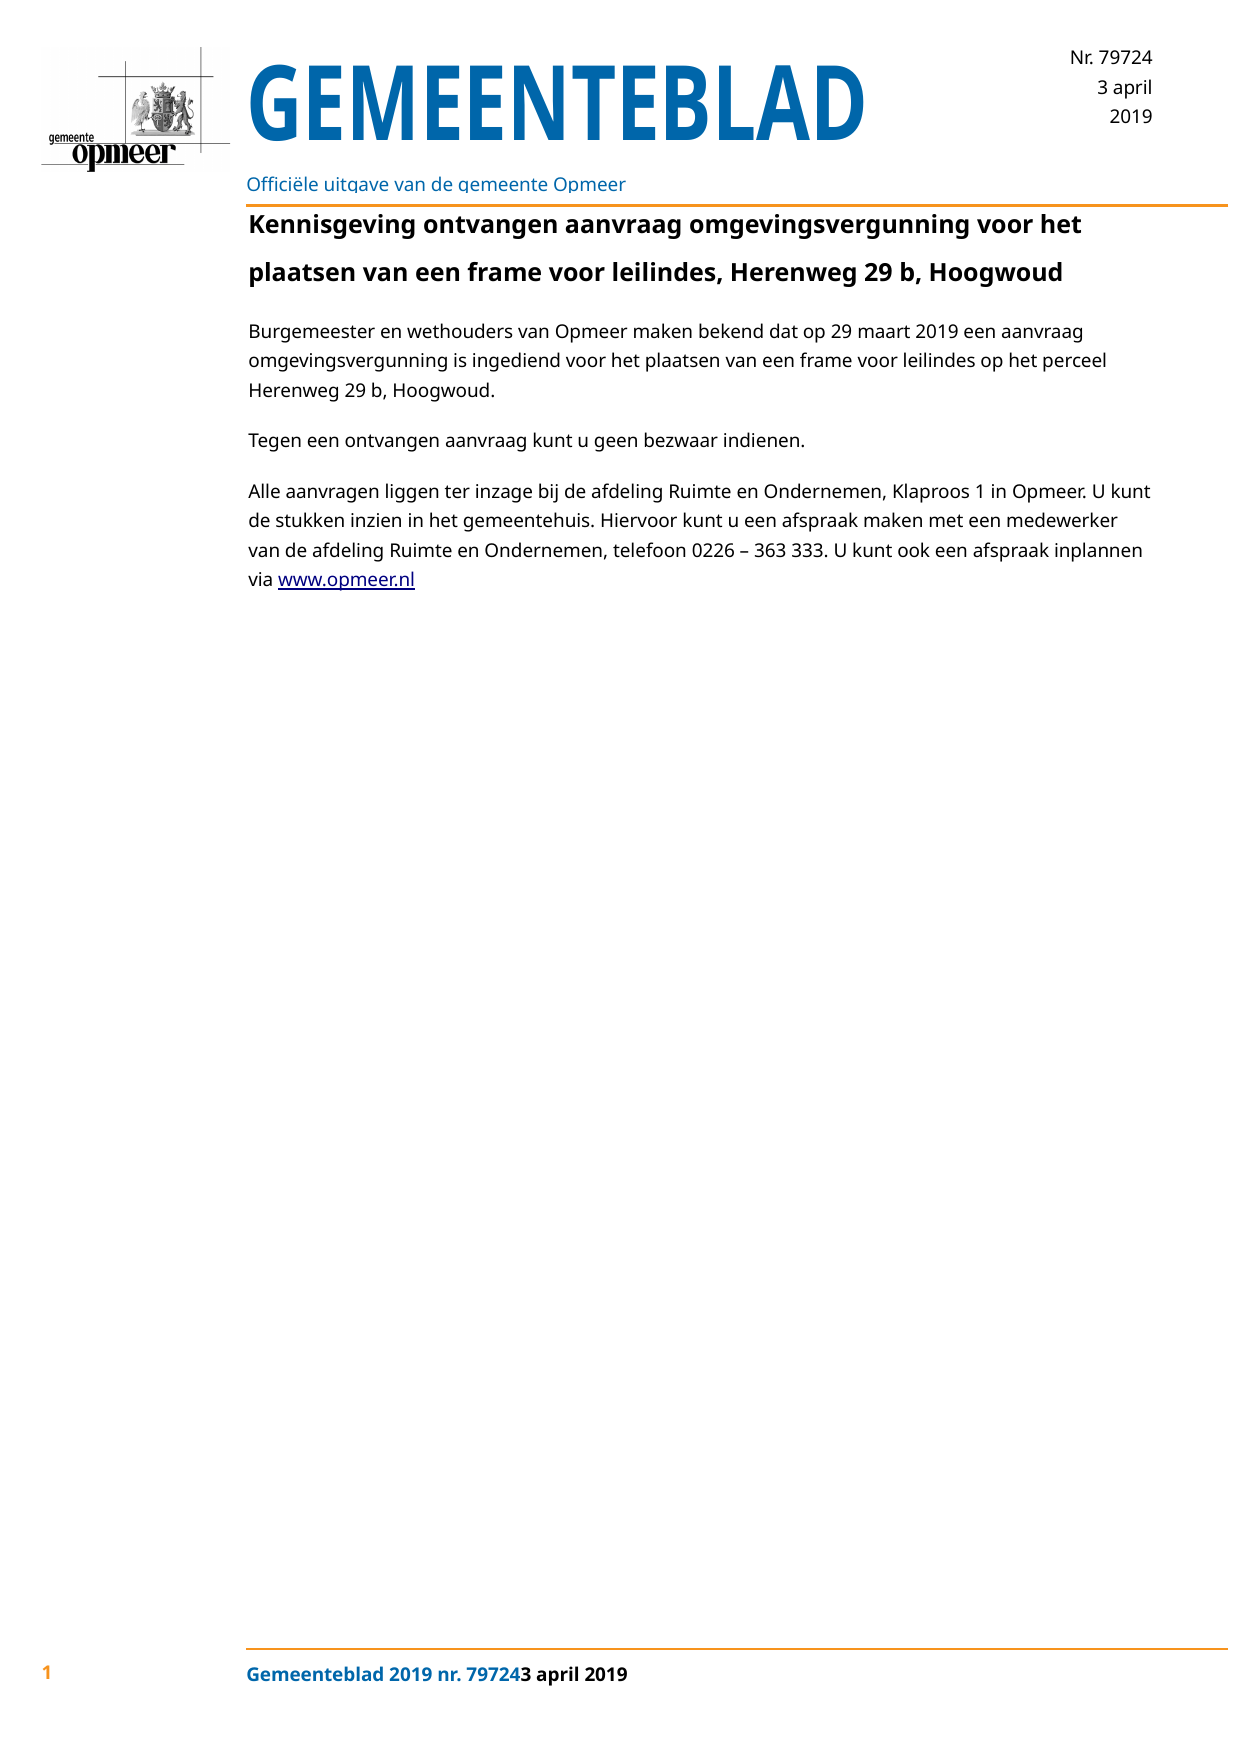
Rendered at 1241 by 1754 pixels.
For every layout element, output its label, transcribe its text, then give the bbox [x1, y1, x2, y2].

text Kennisgeving ontvangen aanvraag omgevingsvergunning voor het plaatsen van een frame voor leilindes, Herenweg 29 b, Hoogwoud [248, 207, 1152, 288]
text Tegen een ontvangen aanvraag kunt u geen bezwaar indienen. [248, 427, 1152, 453]
text Alle aanvragen liggen ter inzage bij de afdeling Ruimte en Ondernemen, Klaproos 1 in Opmeer. U kunt de stukken inzien in het gemeentehuis. Hiervoor kunt u een afspraak maken met een medewerker van de afdeling Ruimte en Ondernemen, telefoon 0226 – 363 333. U kunt ook een afspraak inplannen via www.opmeer.nl [248, 478, 1152, 592]
text Burgemeester en wethouders van Opmeer maken bekend dat op 29 maart 2019 een aanvraag omgevingsvergunning is ingediend voor het plaatsen van een frame voor leilindes op het perceel Herenweg 29 b, Hoogwoud. [248, 318, 1152, 403]
picture [41, 47, 231, 172]
